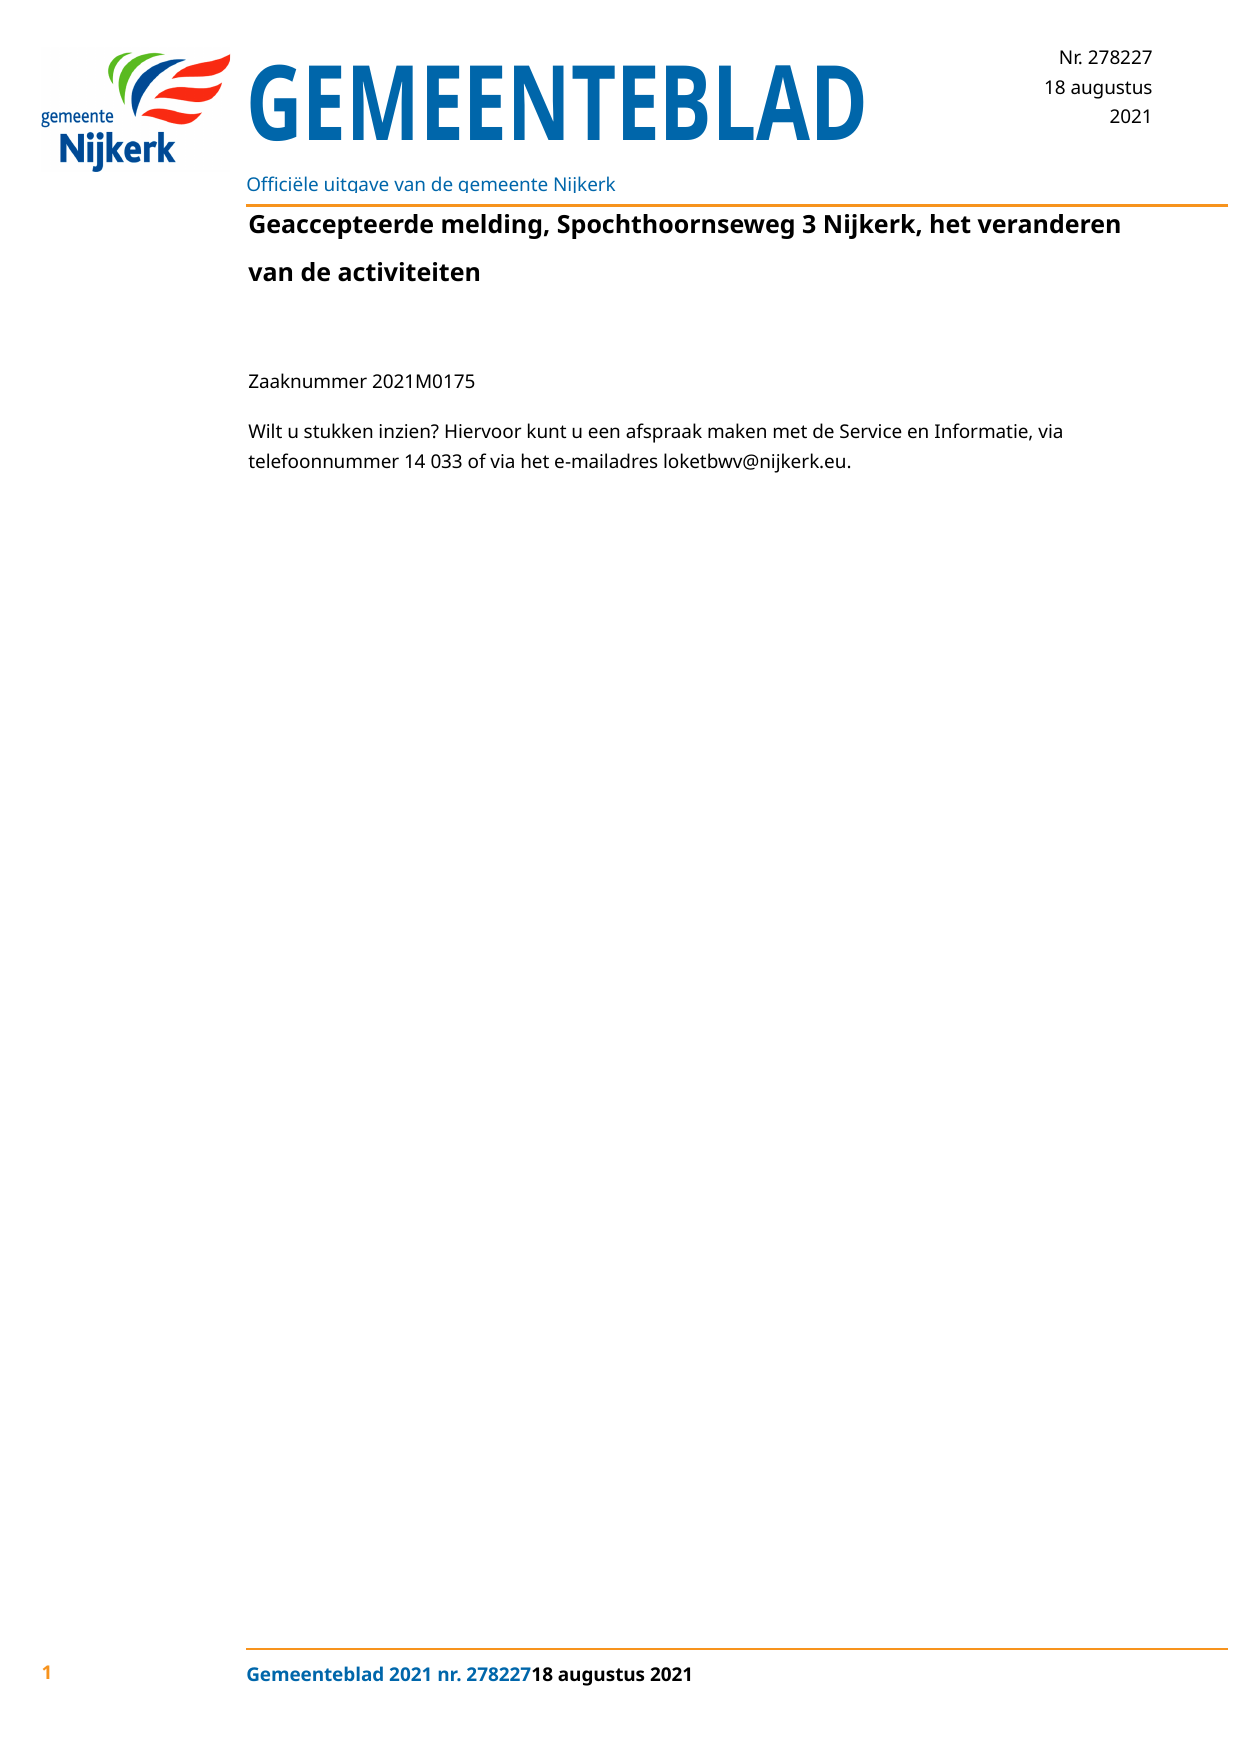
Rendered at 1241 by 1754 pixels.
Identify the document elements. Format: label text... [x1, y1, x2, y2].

text Zaaknummer 2021M0175 [248, 368, 1152, 394]
picture [41, 47, 231, 172]
text Geaccepteerde melding, Spochthoornseweg 3 Nijkerk, het veranderen van de activiteiten [248, 207, 1152, 288]
text Wilt u stukken inzien? Hiervoor kunt u een afspraak maken met de Service en Informatie, via telefoonnummer 14 033 of via het e-mailadres loketbwv@nijkerk.eu. [248, 419, 1152, 474]
